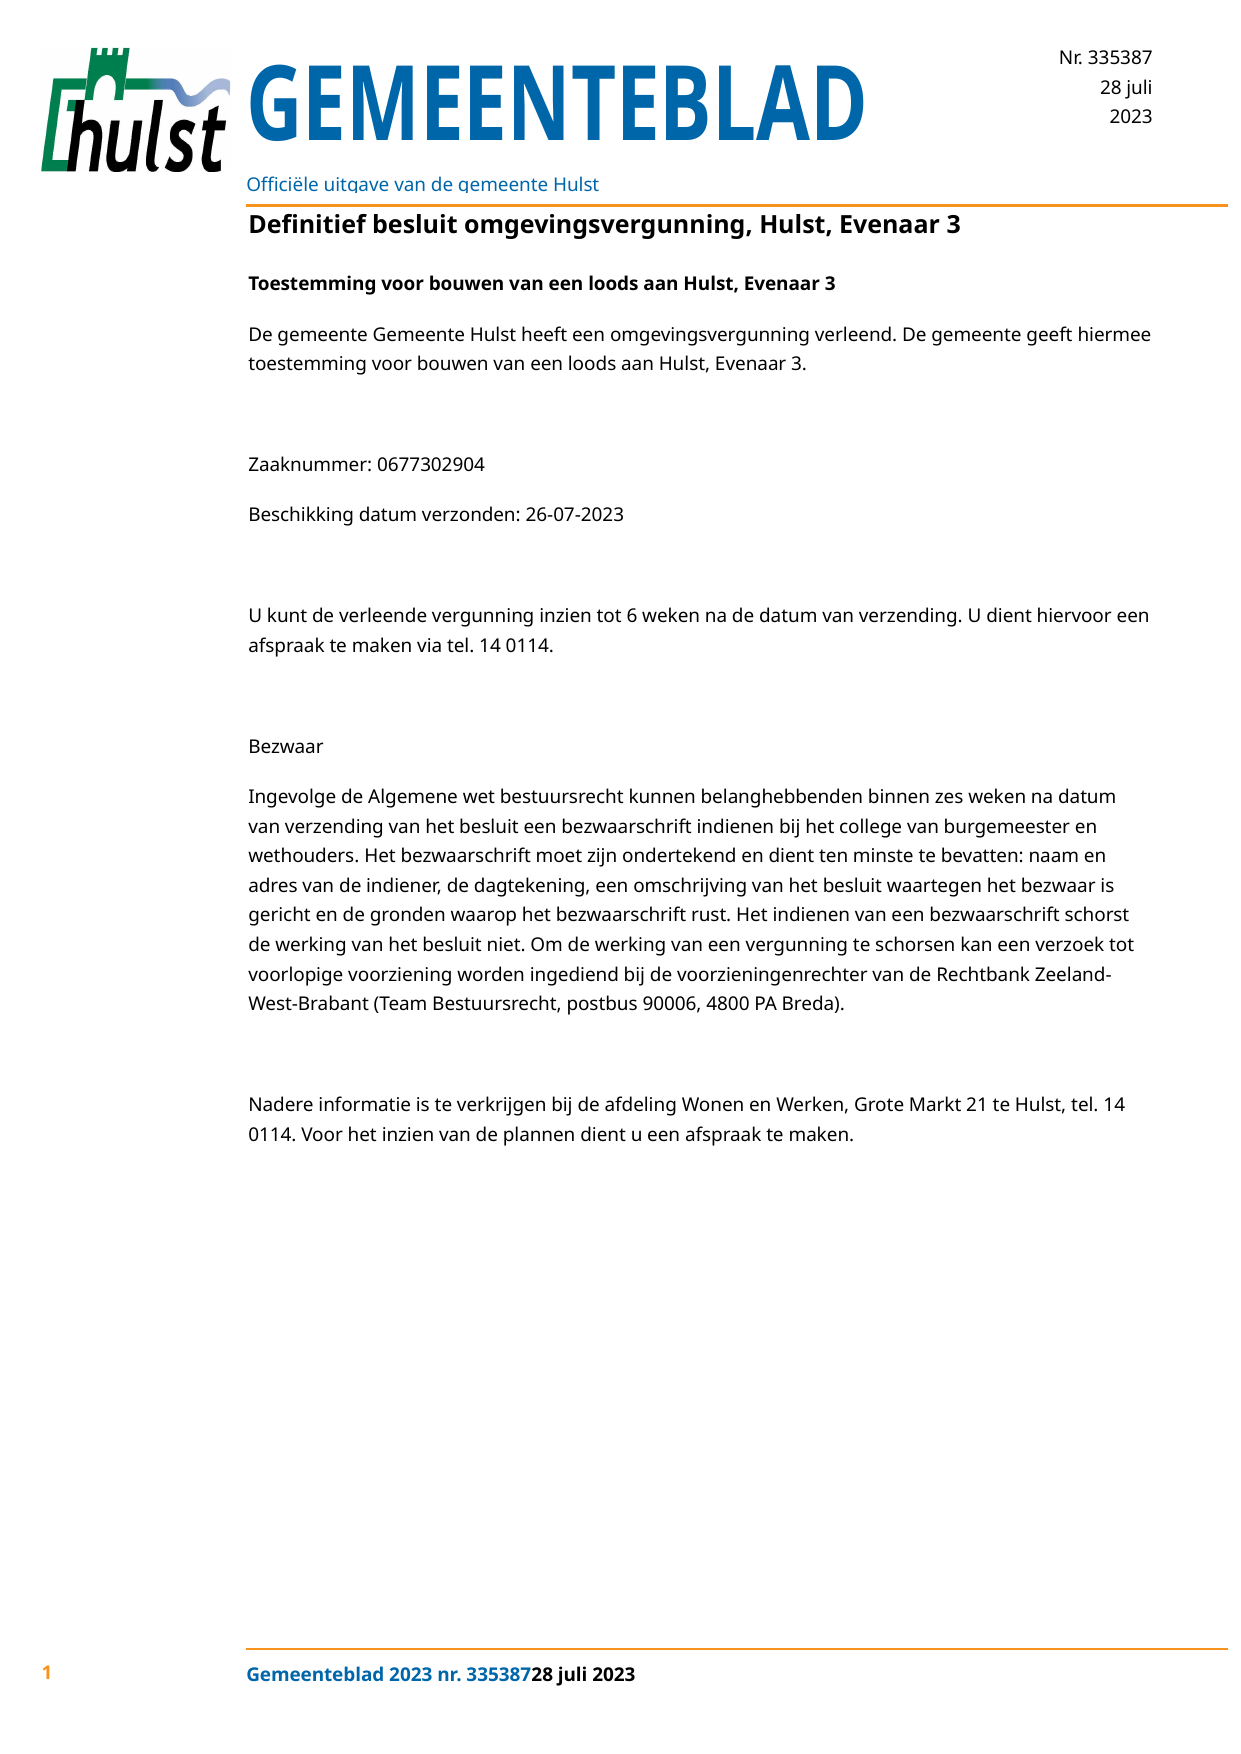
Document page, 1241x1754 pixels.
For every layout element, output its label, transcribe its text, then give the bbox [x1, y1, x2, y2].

text Beschikking datum verzonden: 26-07-2023 [248, 502, 1152, 527]
text Bezwaar [248, 733, 1152, 758]
text De gemeente Gemeente Hulst heeft een omgevingsvergunning verleend. De gemeente geeft hiermee toestemming voor bouwen van een loods aan Hulst, Evenaar 3. [248, 321, 1152, 376]
text Toestemming voor bouwen van een loods aan Hulst, Evenaar 3 [248, 270, 1152, 296]
text Definitief besluit omgevingsvergunning, Hulst, Evenaar 3 [248, 207, 1152, 241]
text Nadere informatie is te verkrijgen bij de afdeling Wonen en Werken, Grote Markt 21 te Hulst, tel. 14 0114. Voor het inzien van de plannen dient u een afspraak te maken. [248, 1091, 1152, 1146]
text Ingevolge de Algemene wet bestuursrecht kunnen belanghebbenden binnen zes weken na datum van verzending van het besluit een bezwaarschrift indienen bij het college van burgemeester en wethouders. Het bezwaarschrift moet zijn ondertekend en dient ten minste te bevatten: naam en adres van de indiener, de dagtekening, een omschrijving van het besluit waartegen het bezwaar is gericht en de gronden waarop het bezwaarschrift rust. Het indienen van een bezwaarschrift schorst de werking van het besluit niet. Om de werking van een vergunning te schorsen kan een verzoek tot voorlopige voorziening worden ingediend bij de voorzieningenrechter van de Rechtbank Zeeland-West-Brabant (Team Bestuursrecht, postbus 90006, 4800 PA Breda). [248, 783, 1152, 1016]
text U kunt de verleende vergunning inzien tot 6 weken na de datum van verzending. U dient hiervoor een afspraak te maken via tel. 14 0114. [248, 602, 1152, 658]
text Zaaknummer: 0677302904 [248, 451, 1152, 477]
picture [41, 47, 231, 172]
